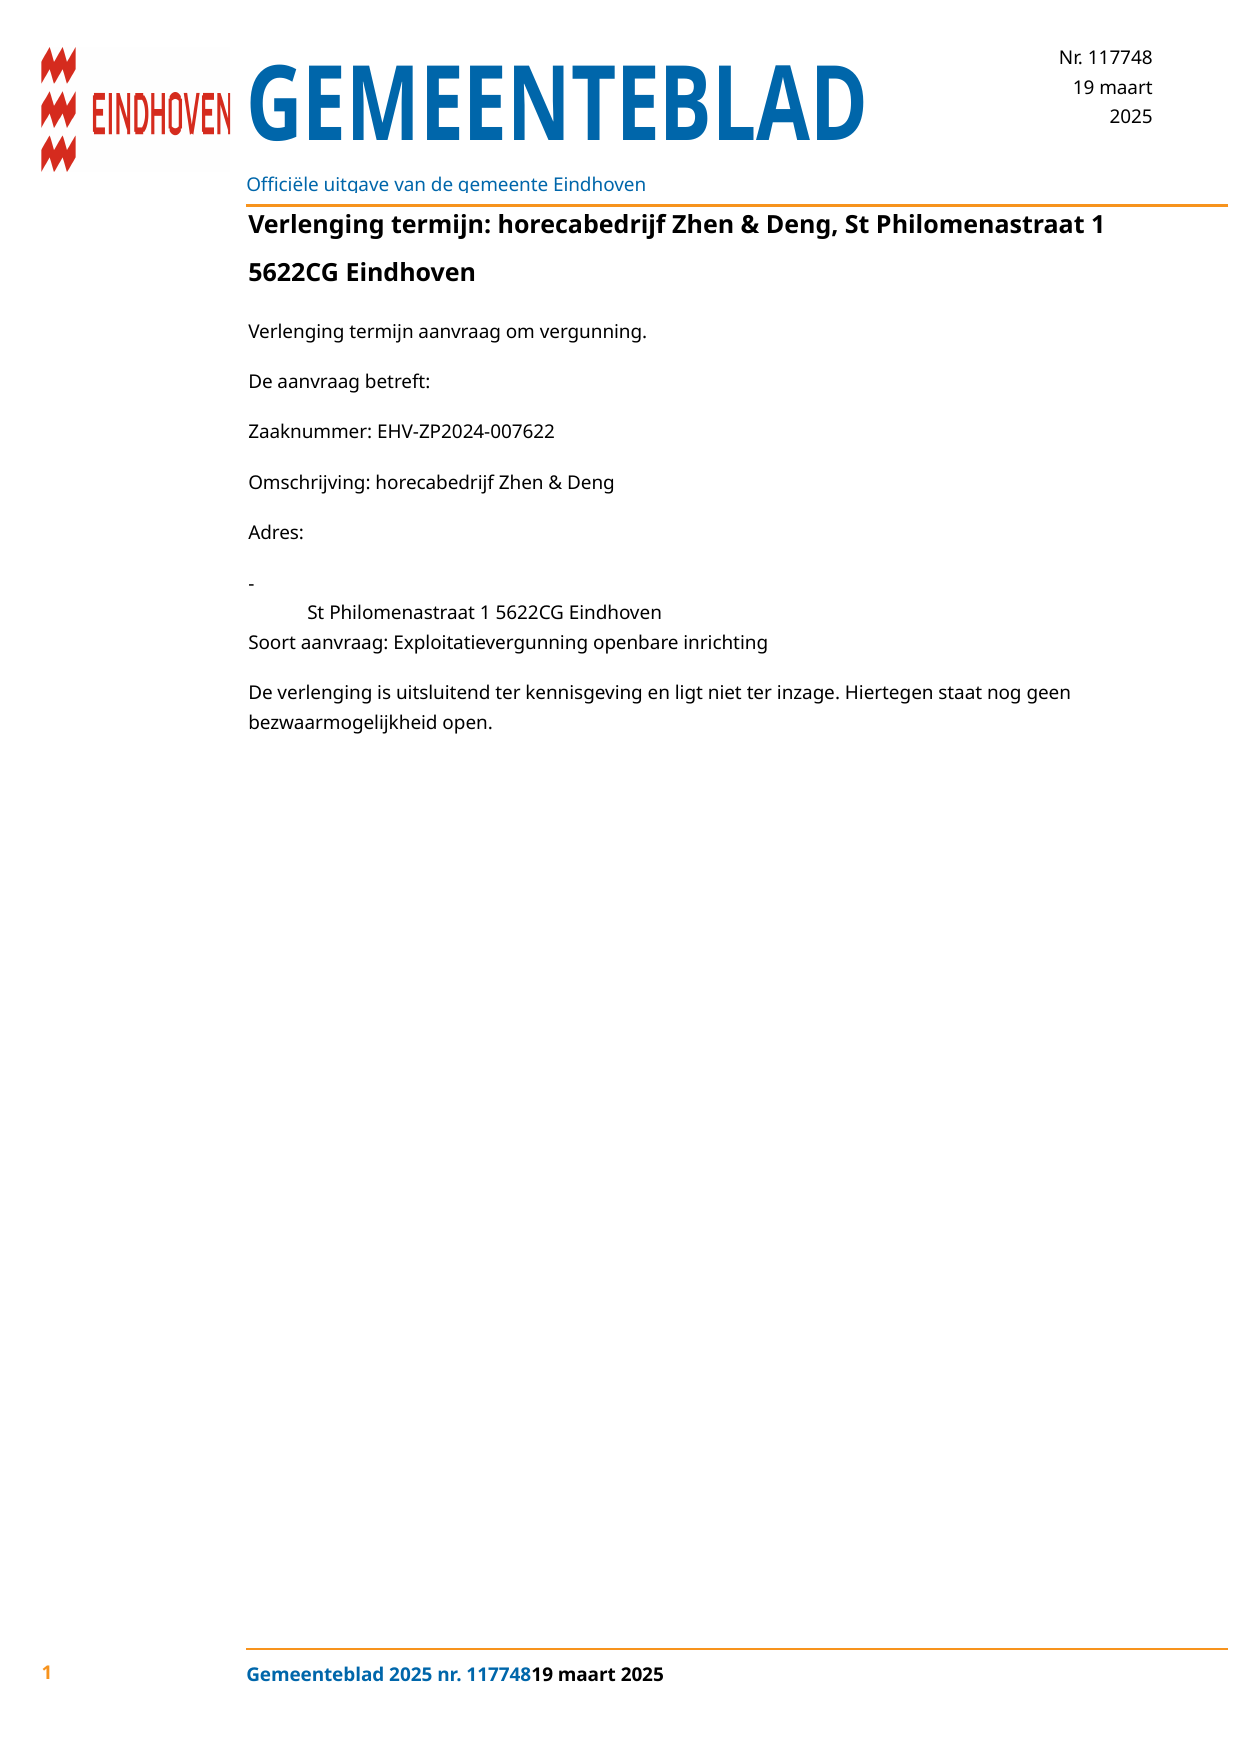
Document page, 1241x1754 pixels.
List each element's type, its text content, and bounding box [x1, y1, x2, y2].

list St Philomenastraat 1 5622CG Eindhoven [248, 599, 1152, 625]
text Omschrijving: horecabedrijf Zhen & Deng [248, 469, 1152, 495]
text Verlenging termijn aanvraag om vergunning. [248, 318, 1152, 344]
text Verlenging termijn: horecabedrijf Zhen & Deng, St Philomenastraat 1 5622CG Eindhoven [248, 207, 1152, 288]
text Zaaknummer: EHV-ZP2024-007622 [248, 419, 1152, 444]
text Soort aanvraag: Exploitatievergunning openbare inrichting [248, 629, 1152, 655]
picture [41, 47, 231, 172]
text De aanvraag betreft: [248, 368, 1152, 394]
text Adres: [248, 519, 1152, 545]
text De verlenging is uitsluitend ter kennisgeving en ligt niet ter inzage. Hiertegen staat nog geen bezwaarmogelijkheid open. [248, 679, 1152, 735]
